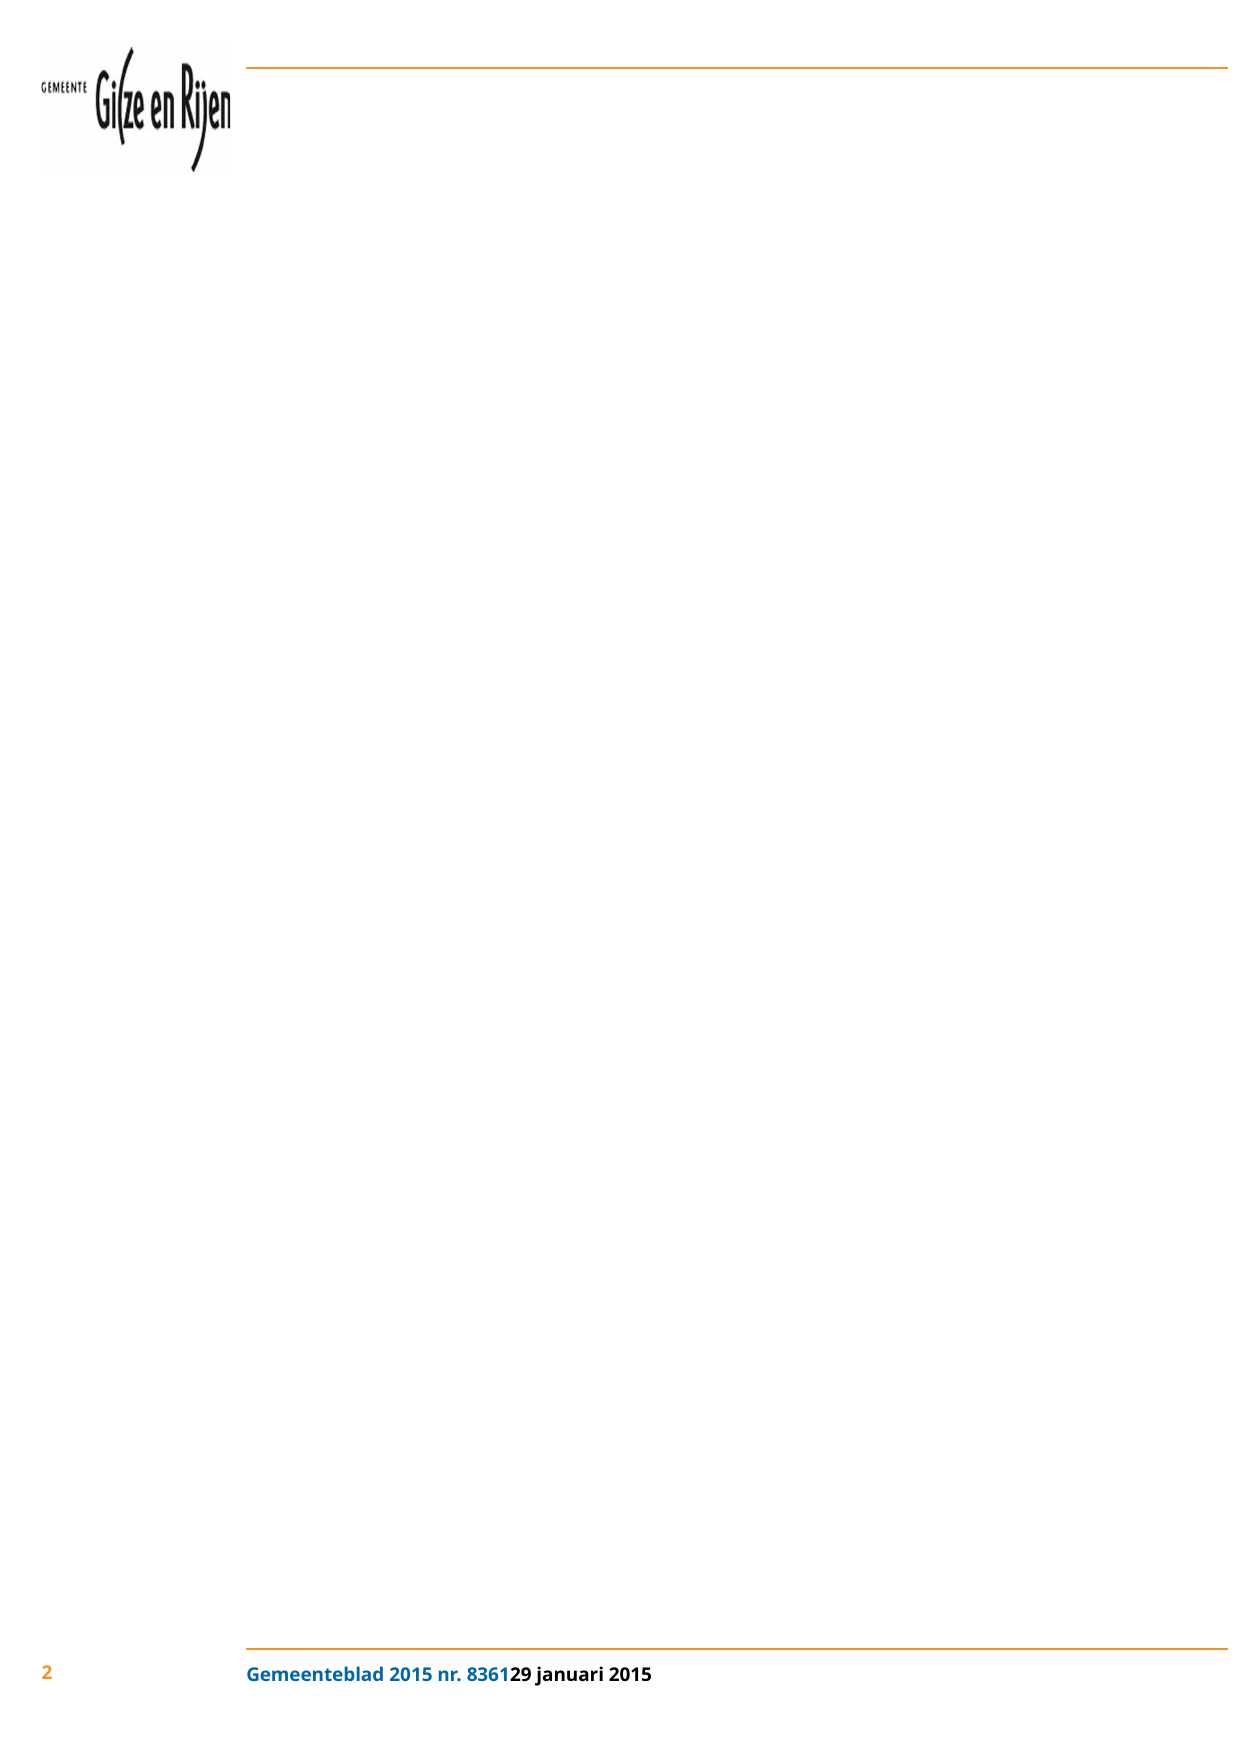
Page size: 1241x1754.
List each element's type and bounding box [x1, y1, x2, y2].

picture [41, 47, 231, 172]
